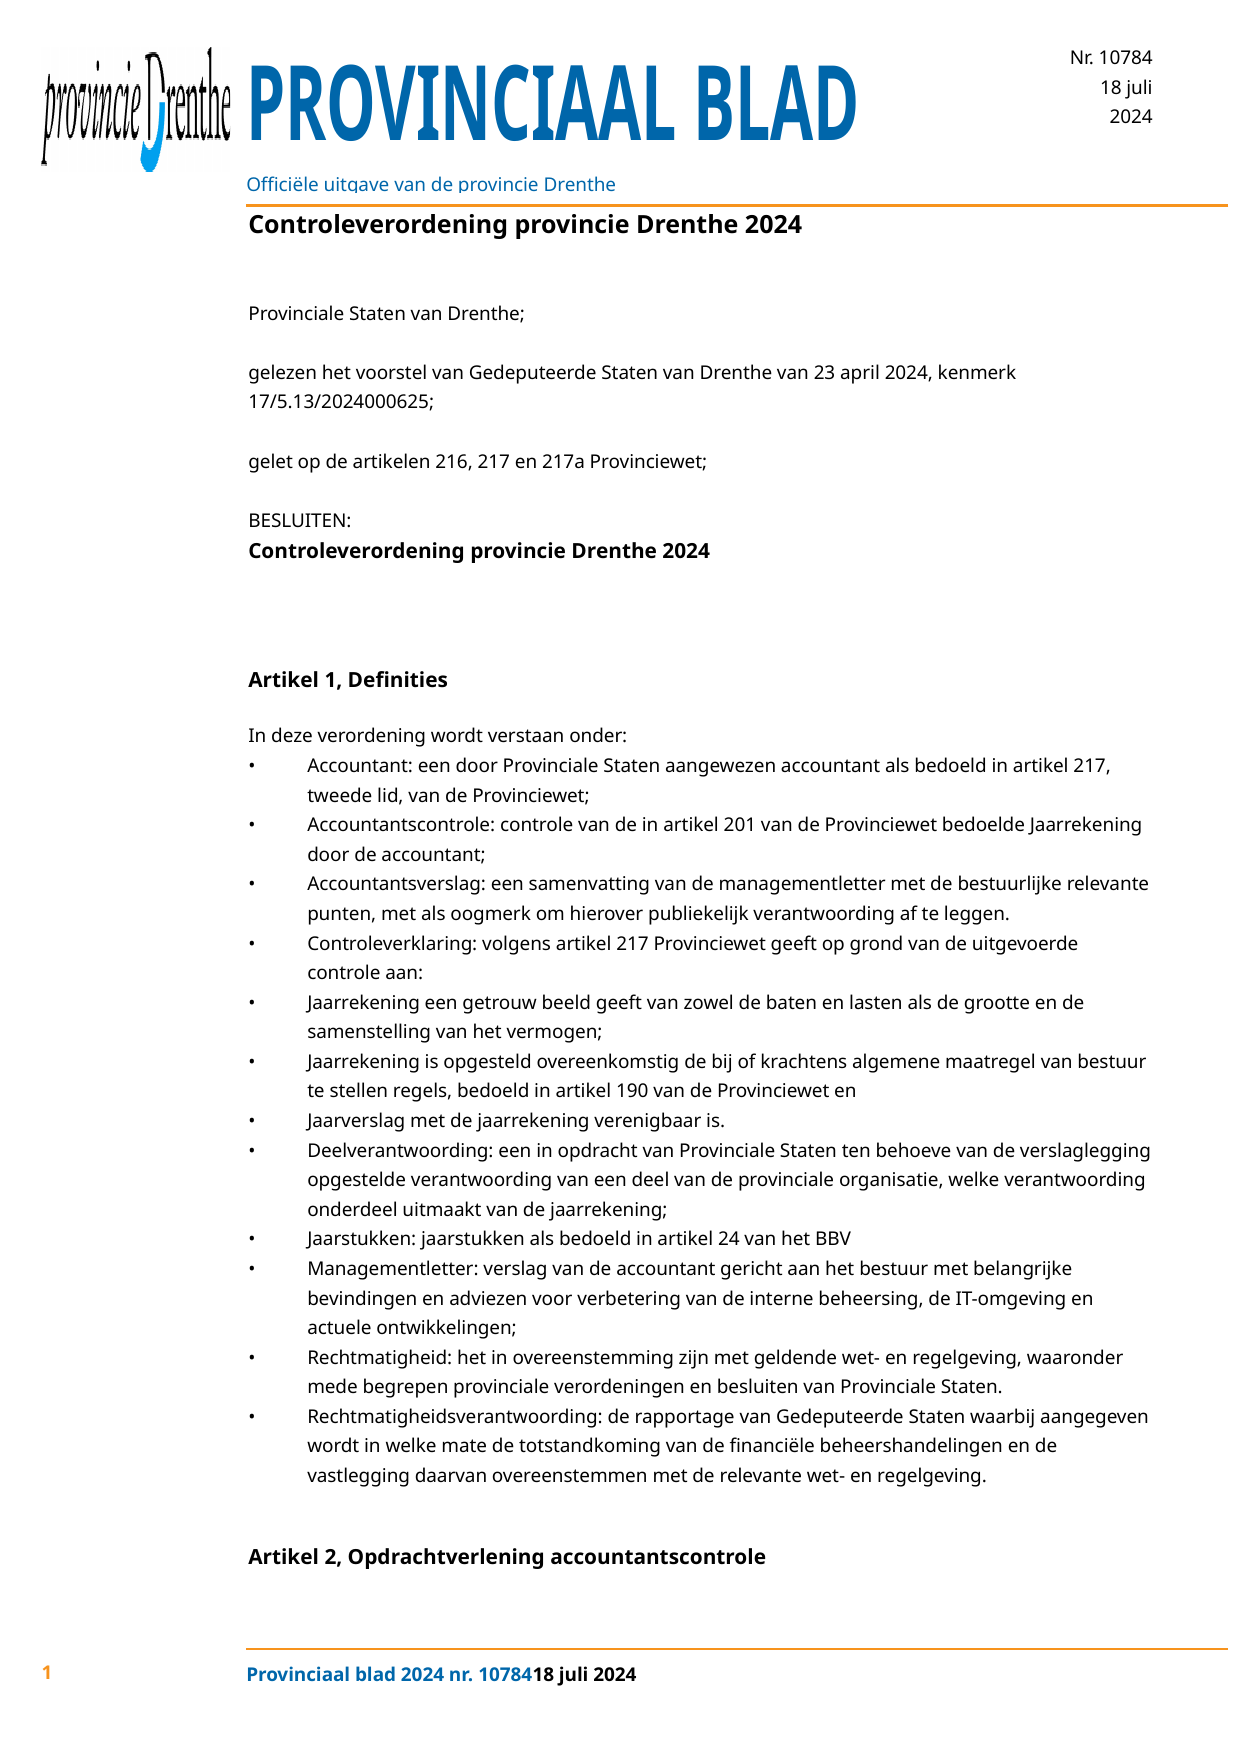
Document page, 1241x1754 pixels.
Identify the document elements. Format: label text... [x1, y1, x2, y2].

list Jaarstukken: jaarstukken als bedoeld in artikel 24 van het BBV [248, 1226, 1152, 1251]
list Jaarrekening is opgesteld overeenkomstig de bij of krachtens algemene maatregel van bestuur te stellen regels, bedoeld in artikel 190 van de Provinciewet en [248, 1048, 1152, 1103]
text gelet op de artikelen 216, 217 en 217a Provinciewet; [248, 448, 1152, 473]
list Jaarverslag met de jaarrekening verenigbaar is. [248, 1107, 1152, 1133]
list Rechtmatigheid: het in overeenstemming zijn met geldende wet- en regelgeving, waaronder mede begrepen provinciale verordeningen en besluiten van Provinciale Staten. [248, 1344, 1152, 1399]
text Controleverordening provincie Drenthe 2024 [248, 537, 1152, 565]
text Provinciale Staten van Drenthe; [248, 300, 1152, 326]
text Artikel 2, Opdrachtverlening accountantscontrole [248, 1542, 1152, 1571]
list Managementletter: verslag van de accountant gericht aan het bestuur met belangrijke bevindingen en adviezen voor verbetering van de interne beheersing, de IT-omgeving en actuele ontwikkelingen; [248, 1255, 1152, 1340]
list Accountant: een door Provinciale Staten aangewezen accountant als bedoeld in artikel 217, tweede lid, van de Provinciewet; [248, 752, 1152, 808]
text BESLUITEN: [248, 507, 1152, 533]
list Accountantscontrole: controle van de in artikel 201 van de Provinciewet bedoelde Jaarrekening door de accountant; [248, 811, 1152, 867]
list Controleverklaring: volgens artikel 217 Provinciewet geeft op grond van de uitgevoerde controle aan: [248, 930, 1152, 985]
list Jaarrekening een getrouw beeld geeft van zowel de baten en lasten als de grootte en de samenstelling van het vermogen; [248, 989, 1152, 1044]
text Artikel 1, Definities [248, 665, 1152, 693]
picture [41, 47, 231, 172]
text In deze verordening wordt verstaan onder: [248, 723, 1152, 748]
list Rechtmatigheidsverantwoording: de rapportage van Gedeputeerde Staten waarbij aangegeven wordt in welke mate de totstandkoming van de financiële beheershandelingen en de vastlegging daarvan overeenstemmen met de relevante wet- en regelgeving. [248, 1403, 1152, 1488]
list Deelverantwoording: een in opdracht van Provinciale Staten ten behoeve van de verslaglegging opgestelde verantwoording van een deel van de provinciale organisatie, welke verantwoording onderdeel uitmaakt van de jaarrekening; [248, 1137, 1152, 1222]
text Controleverordening provincie Drenthe 2024 [248, 207, 1152, 241]
text gelezen het voorstel van Gedeputeerde Staten van Drenthe van 23 april 2024, kenmerk 17/5.13/2024000625; [248, 359, 1152, 414]
list Accountantsverslag: een samenvatting van de managementletter met de bestuurlijke relevante punten, met als oogmerk om hierover publiekelijk verantwoording af te leggen. [248, 871, 1152, 926]
